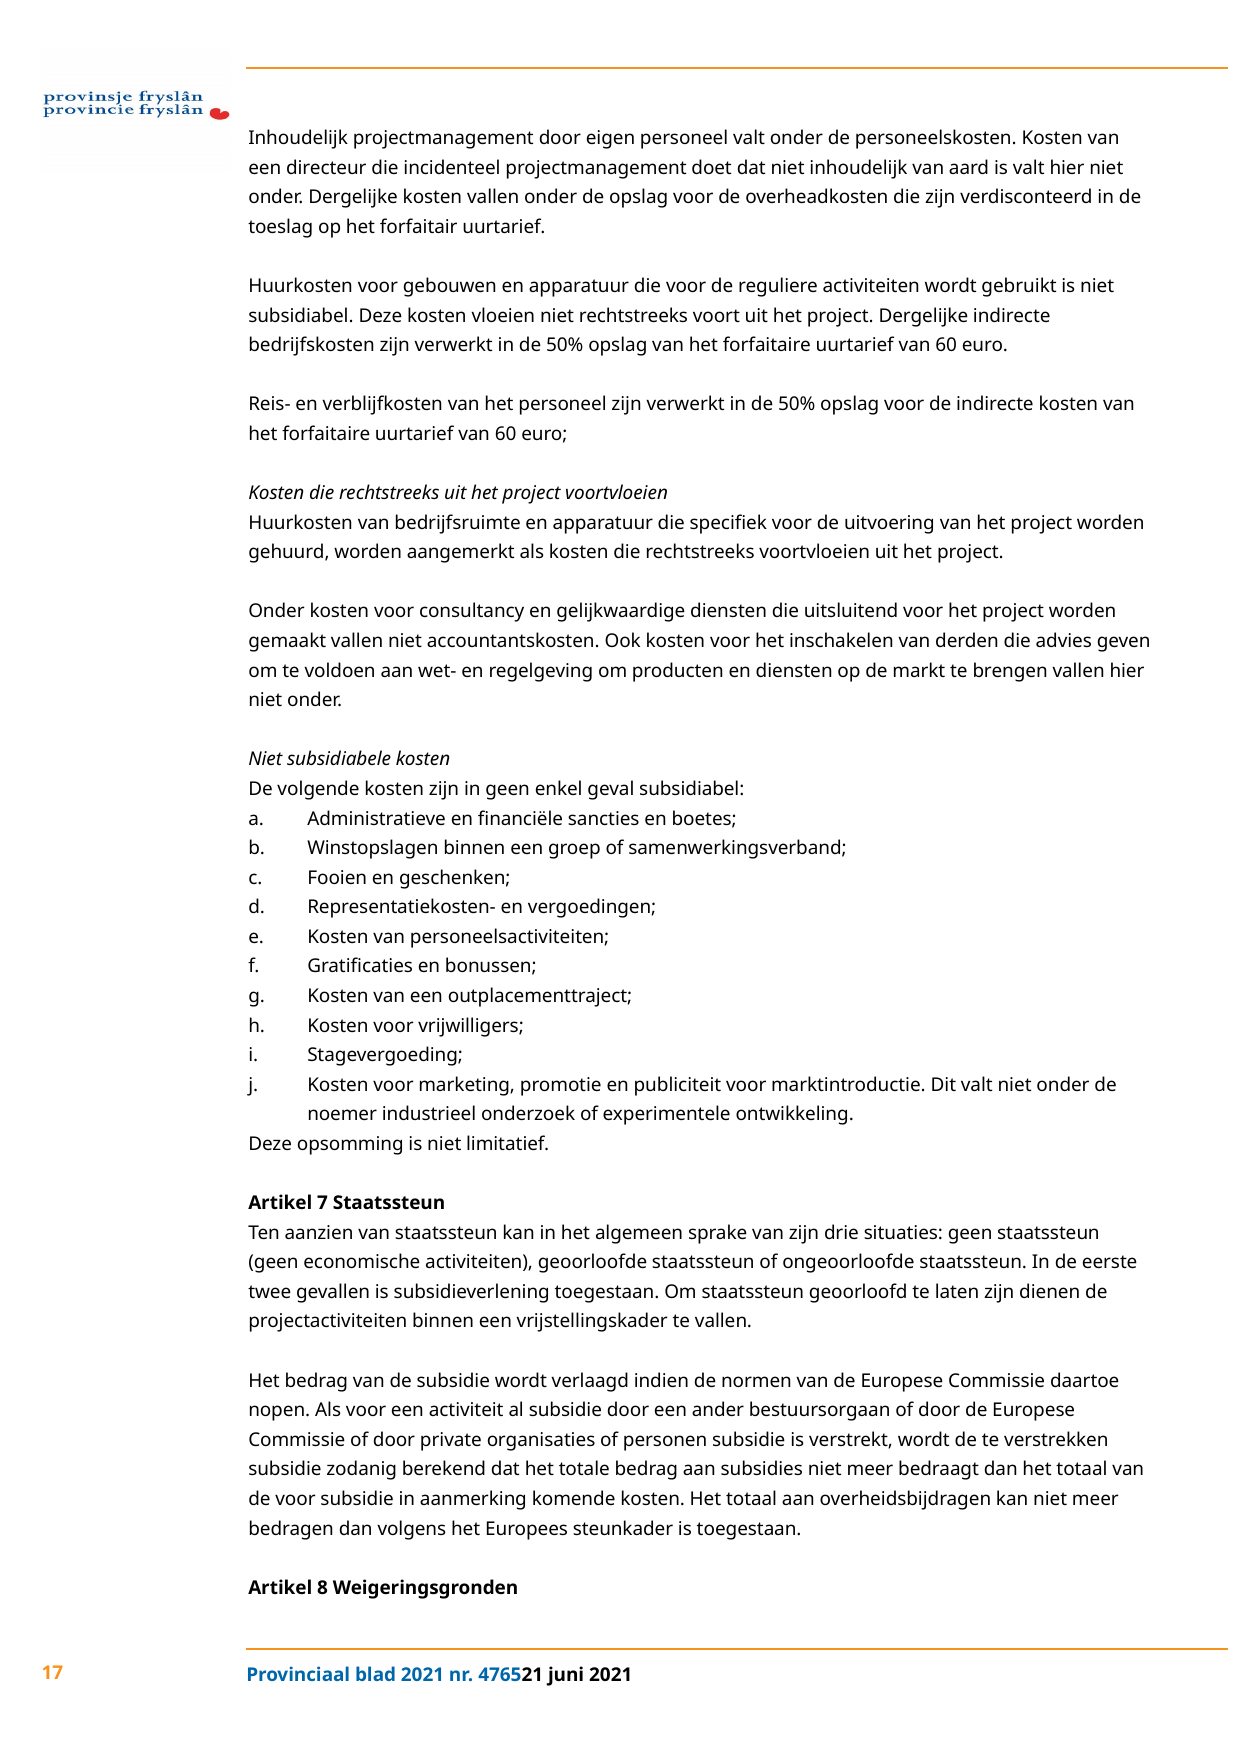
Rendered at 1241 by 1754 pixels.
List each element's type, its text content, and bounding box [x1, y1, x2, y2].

picture [41, 47, 231, 172]
list Winstopslagen binnen een groep of samenwerkingsverband; [248, 834, 1152, 860]
list Kosten voor marketing, promotie en publiciteit voor marktintroductie. Dit valt niet onder de noemer industrieel onderzoek of experimentele ontwikkeling. [248, 1071, 1152, 1126]
list Fooien en geschenken; [248, 864, 1152, 890]
text De volgende kosten zijn in geen enkel geval subsidiabel: [248, 775, 1152, 801]
text Huurkosten van bedrijfsruimte en apparatuur die specifiek voor de uitvoering van het project worden gehuurd, worden aangemerkt als kosten die rechtstreeks voortvloeien uit het project. [248, 509, 1152, 564]
text Onder kosten voor consultancy en gelijkwaardige diensten die uitsluitend voor het project worden gemaakt vallen niet accountantskosten. Ook kosten voor het inschakelen van derden die advies geven om te voldoen aan wet- en regelgeving om producten en diensten op de markt te brengen vallen hier niet onder. [248, 598, 1152, 712]
text Artikel 8 Weigeringsgronden [248, 1574, 1152, 1600]
text Het bedrag van de subsidie wordt verlaagd indien de normen van de Europese Commissie daartoe nopen. Als voor een activiteit al subsidie door een ander bestuursorgaan of door de Europese Commissie of door private organisaties of personen subsidie is verstrekt, wordt de te verstrekken subsidie zodanig berekend dat het totale bedrag aan subsidies niet meer bedraagt dan het totaal van de voor subsidie in aanmerking komende kosten. Het totaal aan overheidsbijdragen kan niet meer bedragen dan volgens het Europees steunkader is toegestaan. [248, 1367, 1152, 1541]
text Ten aanzien van staatssteun kan in het algemeen sprake van zijn drie situaties: geen staatssteun (geen economische activiteiten), geoorloofde staatssteun of ongeoorloofde staatssteun. In de eerste twee gevallen is subsidieverlening toegestaan. Om staatssteun geoorloofd te laten zijn dienen de projectactiviteiten binnen een vrijstellingskader te vallen. [248, 1219, 1152, 1333]
text Huurkosten voor gebouwen en apparatuur die voor de reguliere activiteiten wordt gebruikt is niet subsidiabel. Deze kosten vloeien niet rechtstreeks voort uit het project. Dergelijke indirecte bedrijfskosten zijn verwerkt in de 50% opslag van het forfaitaire uurtarief van 60 euro. [248, 272, 1152, 357]
list Administratieve en financiële sancties en boetes; [248, 805, 1152, 831]
text Kosten die rechtstreeks uit het project voortvloeien [248, 479, 1152, 505]
list Representatiekosten- en vergoedingen; [248, 893, 1152, 919]
list Gratificaties en bonussen; [248, 953, 1152, 978]
text Niet subsidiabele kosten [248, 746, 1152, 771]
list Stagevergoeding; [248, 1041, 1152, 1067]
text Inhoudelijk projectmanagement door eigen personeel valt onder de personeelskosten. Kosten van een directeur die incidenteel projectmanagement doet dat niet inhoudelijk van aard is valt hier niet onder. Dergelijke kosten vallen onder de opslag voor de overheadkosten die zijn verdisconteerd in de toeslag op het forfaitair uurtarief. [248, 124, 1152, 239]
text Artikel 7 Staatssteun [248, 1189, 1152, 1215]
list Kosten voor vrijwilligers; [248, 1012, 1152, 1038]
text Deze opsomming is niet limitatief. [248, 1130, 1152, 1156]
text Reis- en verblijfkosten van het personeel zijn verwerkt in de 50% opslag voor de indirecte kosten van het forfaitaire uurtarief van 60 euro; [248, 391, 1152, 446]
list Kosten van een outplacementtraject; [248, 982, 1152, 1008]
list Kosten van personeelsactiviteiten; [248, 923, 1152, 949]
